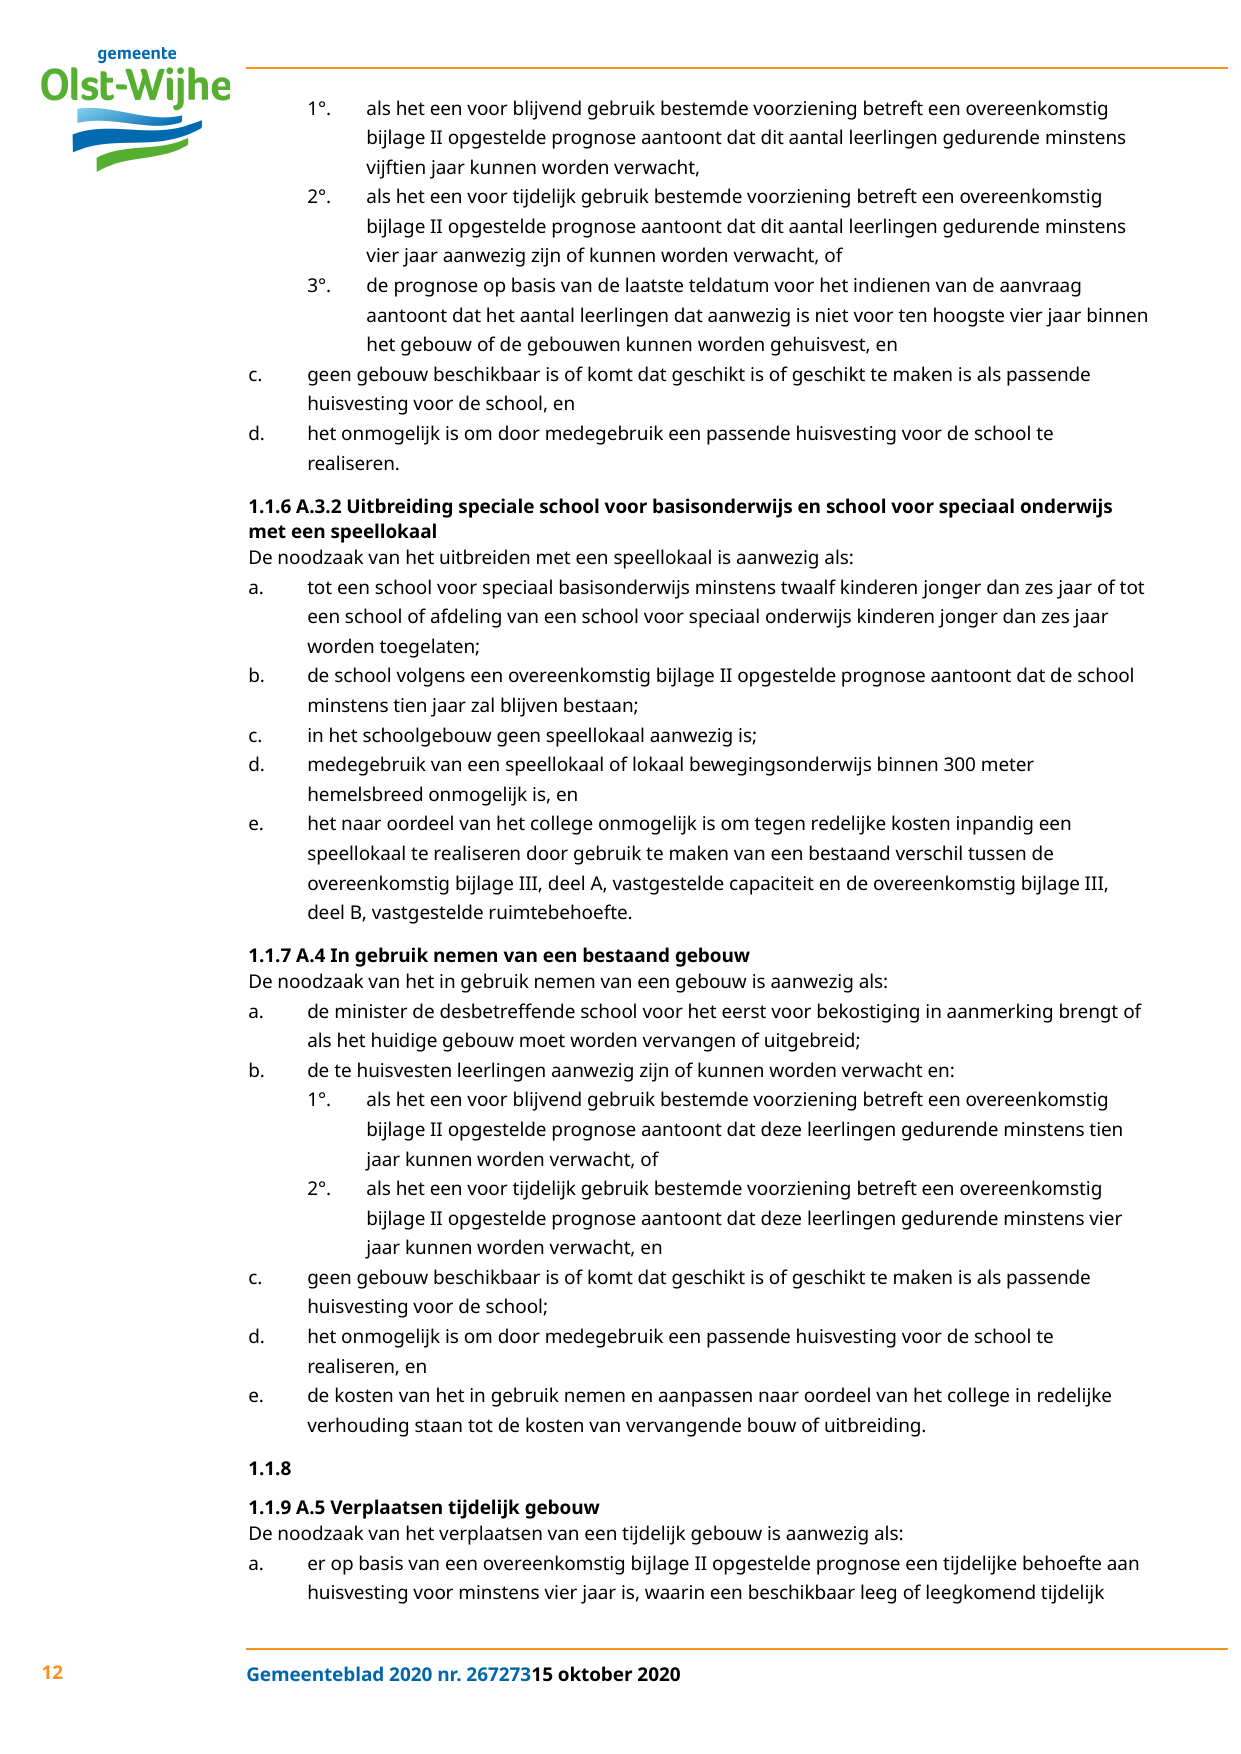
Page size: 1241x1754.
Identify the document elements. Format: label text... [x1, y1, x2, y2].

text De noodzaak van het uitbreiden met een speellokaal is aanwezig als: [248, 544, 1152, 570]
list de school volgens een overeenkomstig bijlage II opgestelde prognose aantoont dat de school minstens tien jaar zal blijven bestaan; [248, 663, 1152, 718]
list het naar oordeel van het college onmogelijk is om tegen redelijke kosten inpandig een speellokaal te realiseren door gebruik te maken van een bestaand verschil tussen de overeenkomstig bijlage III, deel A, vastgestelde capaciteit en de overeenkomstig bijlage III, deel B, vastgestelde ruimtebehoefte. [248, 811, 1152, 925]
list de minister de desbetreffende school voor het eerst voor bekostiging in aanmerking brengt of als het huidige gebouw moet worden vervangen of uitgebreid; [248, 998, 1152, 1053]
text 1.1.7 A.4 In gebruik nemen van een bestaand gebouw [248, 942, 1152, 968]
text 1.1.8 [248, 1455, 1152, 1481]
list als het een voor tijdelijk gebruik bestemde voorziening betreft een overeenkomstig bijlage II opgestelde prognose aantoont dat deze leerlingen gedurende minstens vier jaar kunnen worden verwacht, en [307, 1175, 1152, 1260]
list het onmogelijk is om door medegebruik een passende huisvesting voor de school te realiseren, en [248, 1323, 1152, 1378]
picture [41, 47, 231, 172]
list medegebruik van een speellokaal of lokaal bewegingsonderwijs binnen 300 meter hemelsbreed onmogelijk is, en [248, 751, 1152, 807]
text 1.1.6 A.3.2 Uitbreiding speciale school voor basisonderwijs en school voor speciaal onderwijs met een speellokaal [248, 493, 1152, 544]
list het onmogelijk is om door medegebruik een passende huisvesting voor de school te realiseren. [248, 420, 1152, 476]
list als het een voor tijdelijk gebruik bestemde voorziening betreft een overeenkomstig bijlage II opgestelde prognose aantoont dat dit aantal leerlingen gedurende minstens vier jaar aanwezig zijn of kunnen worden verwacht, of [307, 183, 1152, 268]
list de prognose op basis van de laatste teldatum voor het indienen van de aanvraag aantoont dat het aantal leerlingen dat aanwezig is niet voor ten hoogste vier jaar binnen het gebouw of de gebouwen kunnen worden gehuisvest, en [307, 272, 1152, 357]
text 1.1.9 A.5 Verplaatsen tijdelijk gebouw [248, 1494, 1152, 1520]
list er op basis van een overeenkomstig bijlage II opgestelde prognose een tijdelijke behoefte aan huisvesting voor minstens vier jaar is, waarin een beschikbaar leeg of leegkomend tijdelijk [248, 1550, 1152, 1605]
list als het een voor blijvend gebruik bestemde voorziening betreft een overeenkomstig bijlage II opgestelde prognose aantoont dat dit aantal leerlingen gedurende minstens vijftien jaar kunnen worden verwacht, [307, 95, 1152, 180]
list de te huisvesten leerlingen aanwezig zijn of kunnen worden verwacht en: [248, 1057, 1152, 1083]
list geen gebouw beschikbaar is of komt dat geschikt is of geschikt te maken is als passende huisvesting voor de school; [248, 1264, 1152, 1319]
list in het schoolgebouw geen speellokaal aanwezig is; [248, 722, 1152, 748]
list tot een school voor speciaal basisonderwijs minstens twaalf kinderen jonger dan zes jaar of tot een school of afdeling van een school voor speciaal onderwijs kinderen jonger dan zes jaar worden toegelaten; [248, 574, 1152, 659]
text De noodzaak van het in gebruik nemen van een gebouw is aanwezig als: [248, 968, 1152, 994]
list geen gebouw beschikbaar is of komt dat geschikt is of geschikt te maken is als passende huisvesting voor de school, en [248, 361, 1152, 416]
text De noodzaak van het verplaatsen van een tijdelijk gebouw is aanwezig als: [248, 1520, 1152, 1546]
list als het een voor blijvend gebruik bestemde voorziening betreft een overeenkomstig bijlage II opgestelde prognose aantoont dat deze leerlingen gedurende minstens tien jaar kunnen worden verwacht, of [307, 1087, 1152, 1171]
list de kosten van het in gebruik nemen en aanpassen naar oordeel van het college in redelijke verhouding staan tot de kosten van vervangende bouw of uitbreiding. [248, 1382, 1152, 1438]
